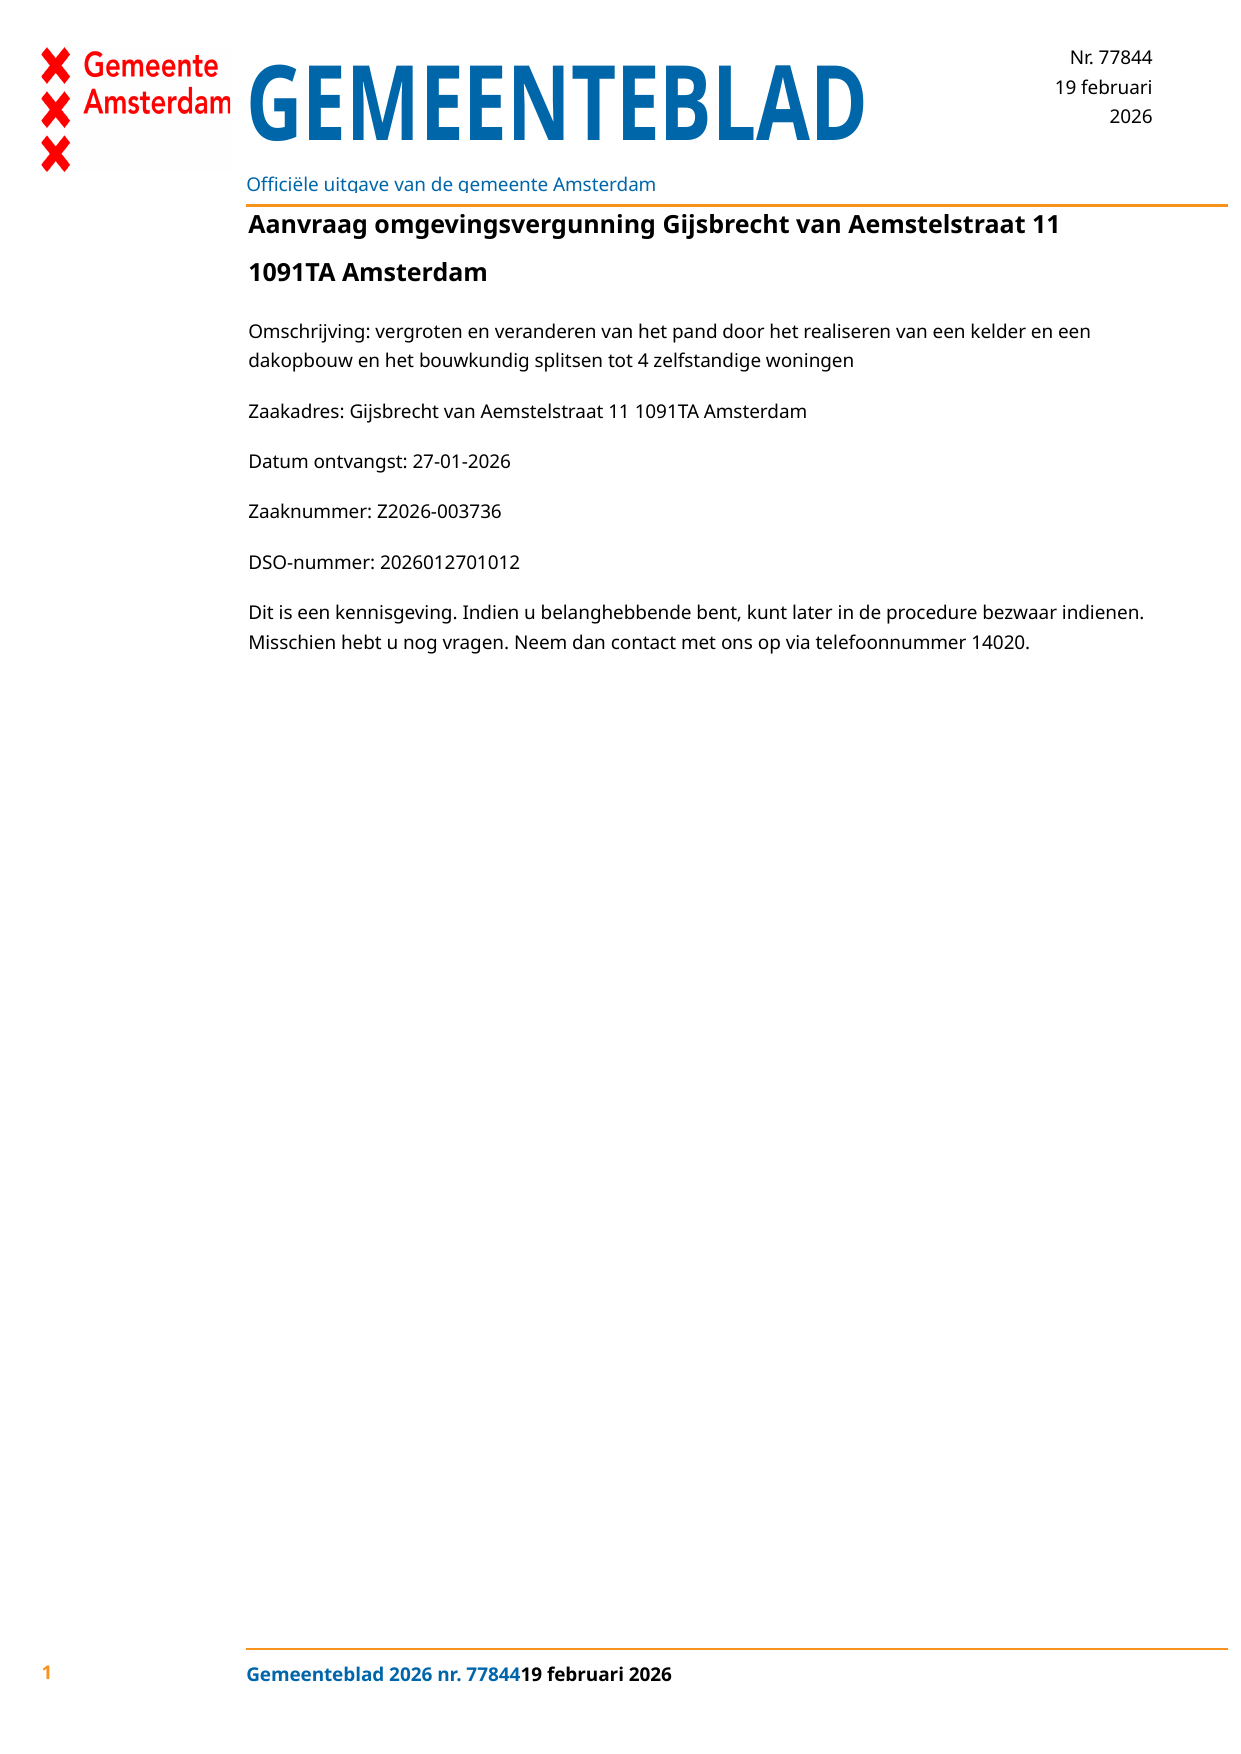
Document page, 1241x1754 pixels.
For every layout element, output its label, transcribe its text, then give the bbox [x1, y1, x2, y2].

text Datum ontvangst: 27-01-2026 [248, 448, 1152, 474]
text Zaaknummer: Z2026-003736 [248, 499, 1152, 524]
text Aanvraag omgevingsvergunning Gijsbrecht van Aemstelstraat 11 1091TA Amsterdam [248, 207, 1152, 288]
text Zaakadres: Gijsbrecht van Aemstelstraat 11 1091TA Amsterdam [248, 398, 1152, 424]
text Omschrijving: vergroten en veranderen van het pand door het realiseren van een kelder en een dakopbouw en het bouwkundig splitsen tot 4 zelfstandige woningen [248, 318, 1152, 373]
picture [41, 47, 231, 172]
text Dit is een kennisgeving. Indien u belanghebbende bent, kunt later in de procedure bezwaar indienen. Misschien hebt u nog vragen. Neem dan contact met ons op via telefoonnummer 14020. [248, 599, 1152, 655]
text DSO-nummer: 2026012701012 [248, 549, 1152, 575]
